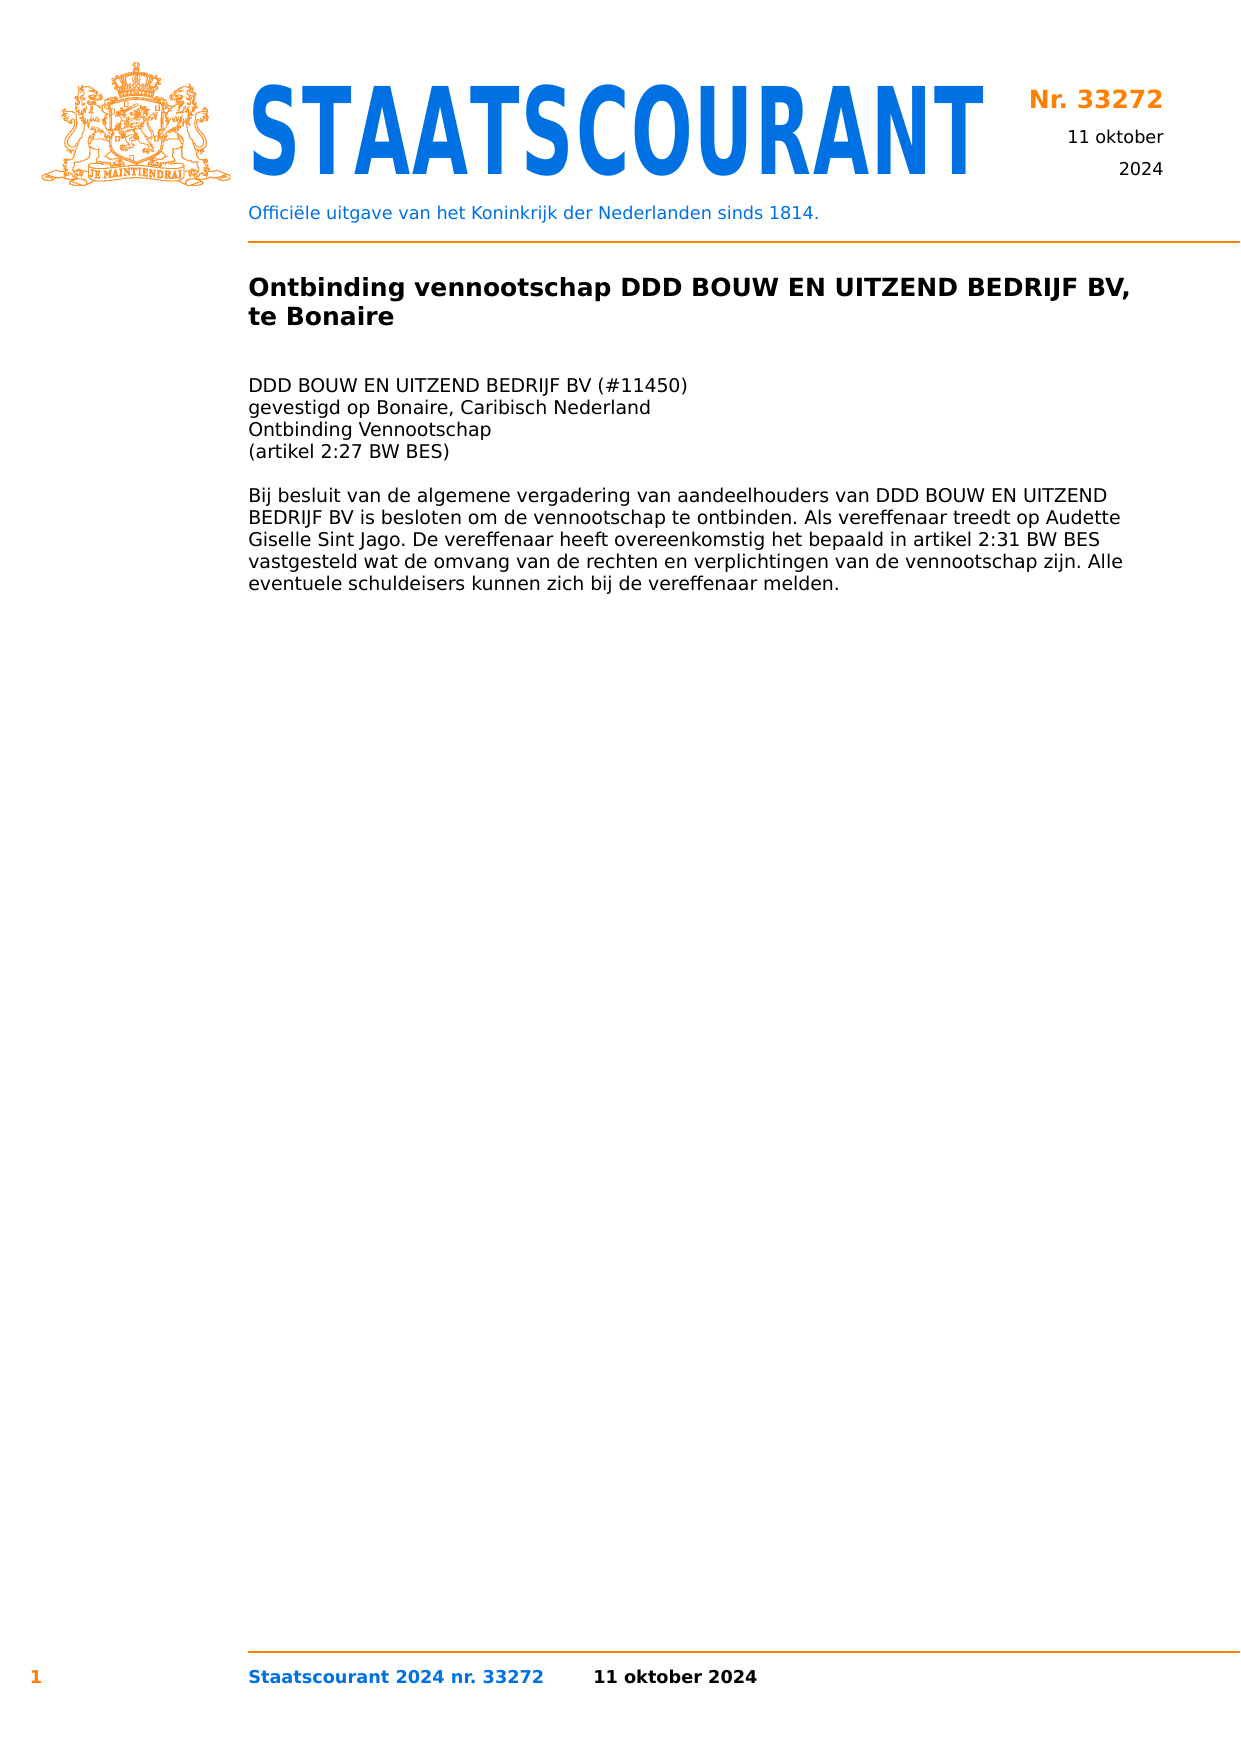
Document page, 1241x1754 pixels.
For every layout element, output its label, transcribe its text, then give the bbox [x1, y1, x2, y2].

text Ontbinding Vennootschap [248, 419, 1163, 441]
table_cell Officiële uitgave van het Koninkrijk der Nederlanden sinds 1814. [248, 203, 1240, 241]
subtitle Ontbinding vennootschap DDD BOUW EN UITZEND BEDRIJF BV, te Bonaire [248, 273, 1163, 331]
picture [41, 62, 231, 186]
table_header [25, 62, 248, 241]
table_cell 2024 [998, 153, 1240, 203]
table_header STAATSCOURANT [248, 62, 998, 203]
table_header Nr. 33272 [998, 62, 1240, 121]
table_cell 11 oktober [998, 121, 1240, 153]
text Bij besluit van de algemene vergadering van aandeelhouders van DDD BOUW EN UITZEND BEDRIJF BV is besloten om de vennootschap te ontbinden. Als vereffenaar treedt op Audette Giselle Sint Jago. De vereffenaar heeft overeenkomstig het bepaald in artikel 2:31 BW BES vastgesteld wat de omvang van de rechten en verplichtingen van de vennootschap zijn. Alle eventuele schuldeisers kunnen zich bij de vereffenaar melden. [248, 485, 1163, 595]
text DDD BOUW EN UITZEND BEDRIJF BV (#11450) [248, 375, 1163, 397]
text (artikel 2:27 BW BES) [248, 441, 1163, 463]
text gevestigd op Bonaire, Caribisch Nederland [248, 397, 1163, 419]
